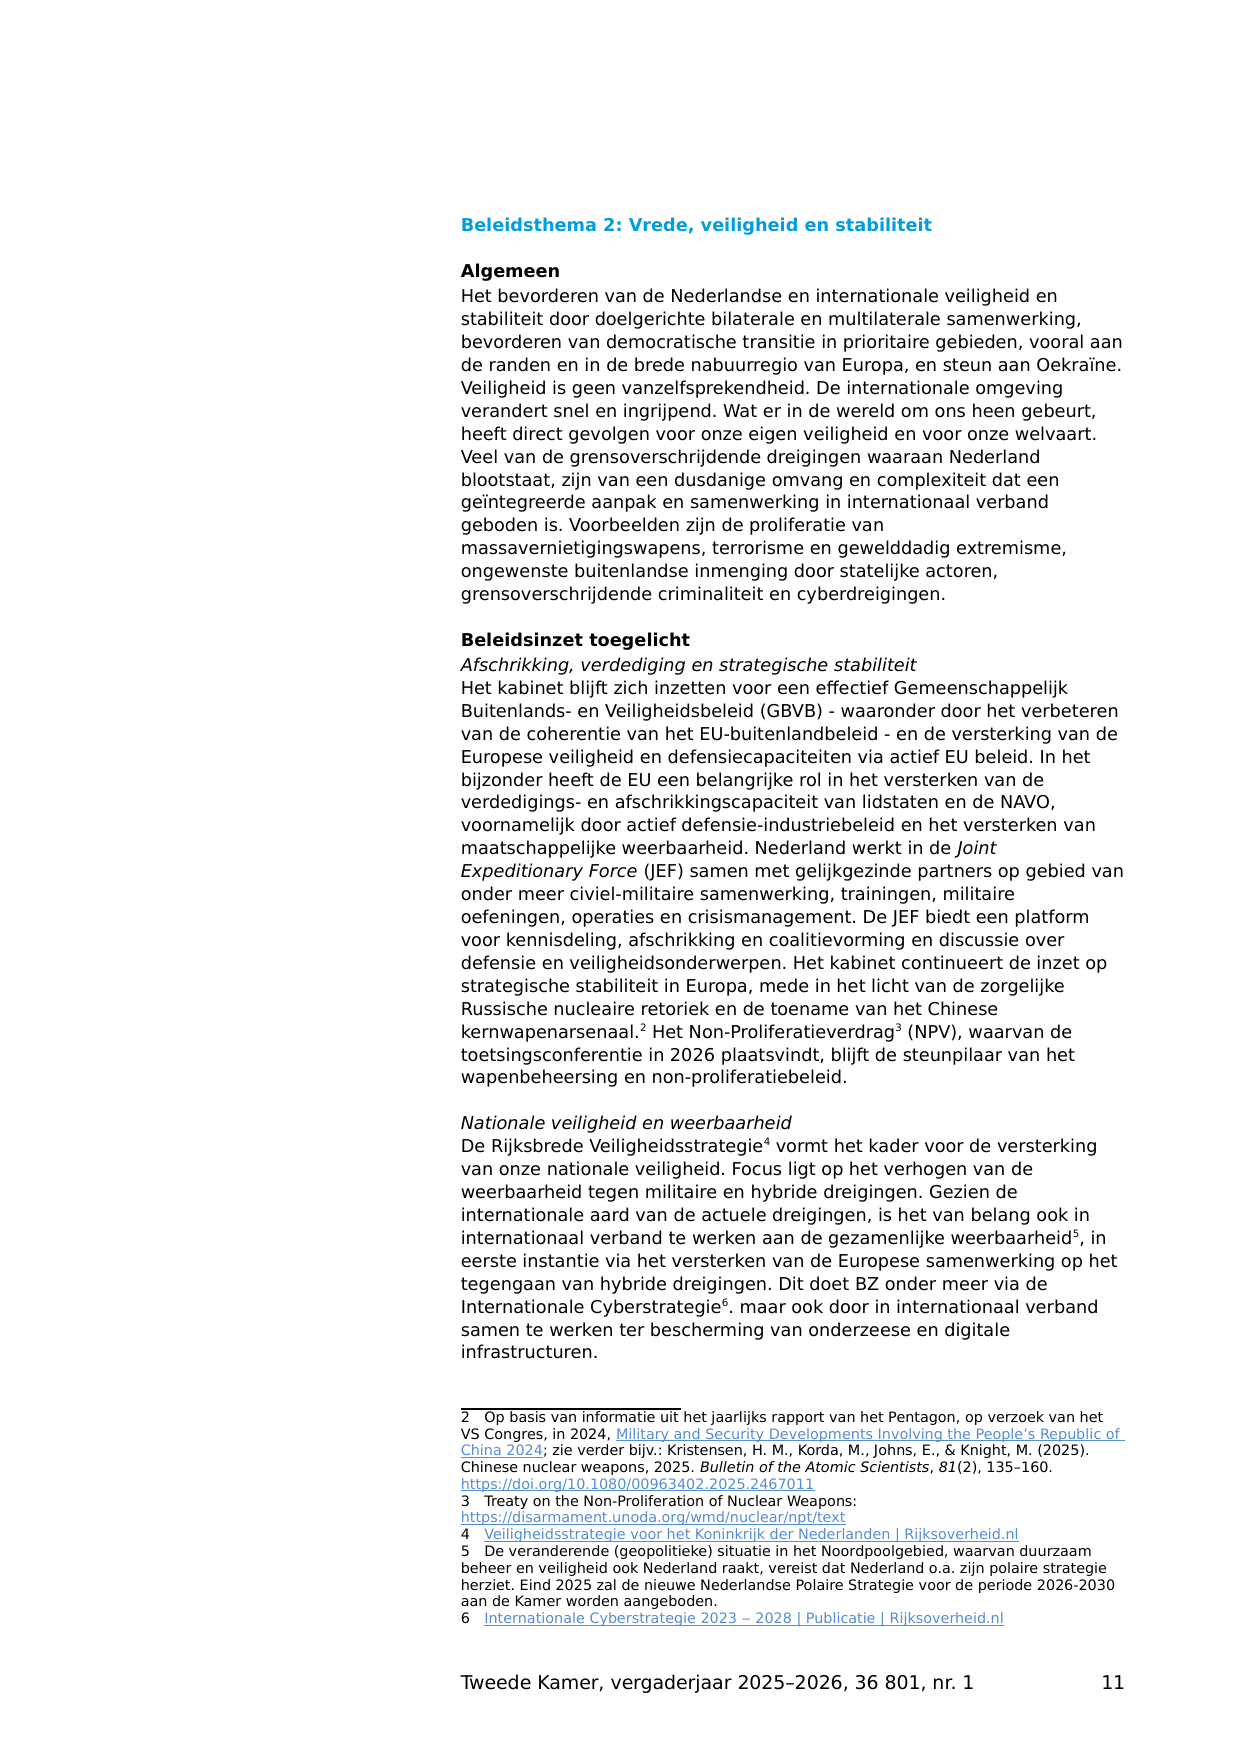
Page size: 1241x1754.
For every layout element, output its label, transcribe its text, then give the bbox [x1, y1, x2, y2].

text Nationale veiligheid en weerbaarheid De Rijksbrede Veiligheidsstrategie vormt het kader voor de versterking van onze nationale veiligheid. Focus ligt op het verhogen van de weerbaarheid tegen militaire en hybride dreigingen. Gezien de internationale aard van de actuele dreigingen, is het van belang ook in internationaal verband te werken aan de gezamenlijke weerbaarheid, in eerste instantie via het versterken van de Europese samenwerking op het tegengaan van hybride dreigingen. Dit doet BZ onder meer via de Internationale Cyberstrategie. maar ook door in internationaal verband samen te werken ter bescherming van onderzeese en digitale infrastructuren. [461, 1111, 1125, 1363]
text __Internationale Cyberstrategie 2023 ‒ 2028 | Publicatie | Rijksoverheid.nl [461, 1610, 1125, 1627]
text __Op basis van informatie uit het jaarlijks rapport van het Pentagon, op verzoek van het VS Congres, in 2024, Military and Security Developments Involving the People’s Republic of China 2024; zie verder bijv.: Kristensen, H. M., Korda, M., Johns, E., & Knight, M. (2025). Chinese nuclear weapons, 2025. Bulletin of the Atomic Scientists, 81(2), 135–160. https://doi.org/10.1080/00963402.2025.2467011 [461, 1409, 1125, 1493]
text Algemeen [461, 259, 1125, 282]
text __Veiligheidsstrategie voor het Koninkrijk der Nederlanden | Rijksoverheid.nl [461, 1526, 1125, 1543]
text __Treaty on the Non-Proliferation of Nuclear Weapons: https://disarmament.unoda.org/wmd/nuclear/npt/text [461, 1493, 1125, 1526]
text Het bevorderen van de Nederlandse en internationale veiligheid en stabiliteit door doelgerichte bilaterale en multilaterale samenwerking, bevorderen van democratische transitie in prioritaire gebieden, vooral aan de randen en in de brede nabuurregio van Europa, en steun aan Oekraïne. Veiligheid is geen vanzelfsprekendheid. De internationale omgeving verandert snel en ingrijpend. Wat er in de wereld om ons heen gebeurt, heeft direct gevolgen voor onze eigen veiligheid en voor onze welvaart. Veel van de grensoverschrijdende dreigingen waaraan Nederland blootstaat, zijn van een dusdanige omvang en complexiteit dat een geïntegreerde aanpak en samenwerking in internationaal verband geboden is. Voorbeelden zijn de proliferatie van massavernietigingswapens, terrorisme en gewelddadig extremisme, ongewenste buitenlandse inmenging door statelijke actoren, grensoverschrijdende criminaliteit en cyberdreigingen. [461, 284, 1125, 605]
text Beleidsinzet toegelicht [461, 628, 1125, 651]
title Beleidsthema 2: Vrede, veiligheid en stabiliteit [461, 213, 1125, 236]
text __De veranderende (geopolitieke) situatie in het Noordpoolgebied, waarvan duurzaam beheer en veiligheid ook Nederland raakt, vereist dat Nederland o.a. zijn polaire strategie herziet. Eind 2025 zal de nieuwe Nederlandse Polaire Strategie voor de periode 2026-2030 aan de Kamer worden aangeboden. [461, 1543, 1125, 1610]
text Afschrikking, verdediging en strategische stabiliteit Het kabinet blijft zich inzetten voor een effectief Gemeenschappelĳk Buitenlands- en Veiligheidsbeleid (GBVB) - waaronder door het verbeteren van de coherentie van het EU-buitenlandbeleid - en de versterking van de Europese veiligheid en defensiecapaciteiten via actief EU beleid. In het bijzonder heeft de EU een belangrijke rol in het versterken van de verdedigings- en afschrikkingscapaciteit van lidstaten en de NAVO, voornamelijk door actief defensie-industriebeleid en het versterken van maatschappelijke weerbaarheid. Nederland werkt in de Joint Expeditionary Force (JEF) samen met gelijkgezinde partners op gebied van onder meer civiel-militaire samenwerking, trainingen, militaire oefeningen, operaties en crisismanagement. De JEF biedt een platform voor kennisdeling, afschrikking en coalitievorming en discussie over defensie en veiligheidsonderwerpen. Het kabinet continueert de inzet op strategische stabiliteit in Europa, mede in het licht van de zorgelijke Russische nucleaire retoriek en de toename van het Chinese kernwapenarsenaal. Het Non-Proliferatieverdrag (NPV), waarvan de toetsingsconferentie in 2026 plaatsvindt, blijft de steunpilaar van het wapenbeheersing en non-proliferatiebeleid. [461, 653, 1125, 1088]
